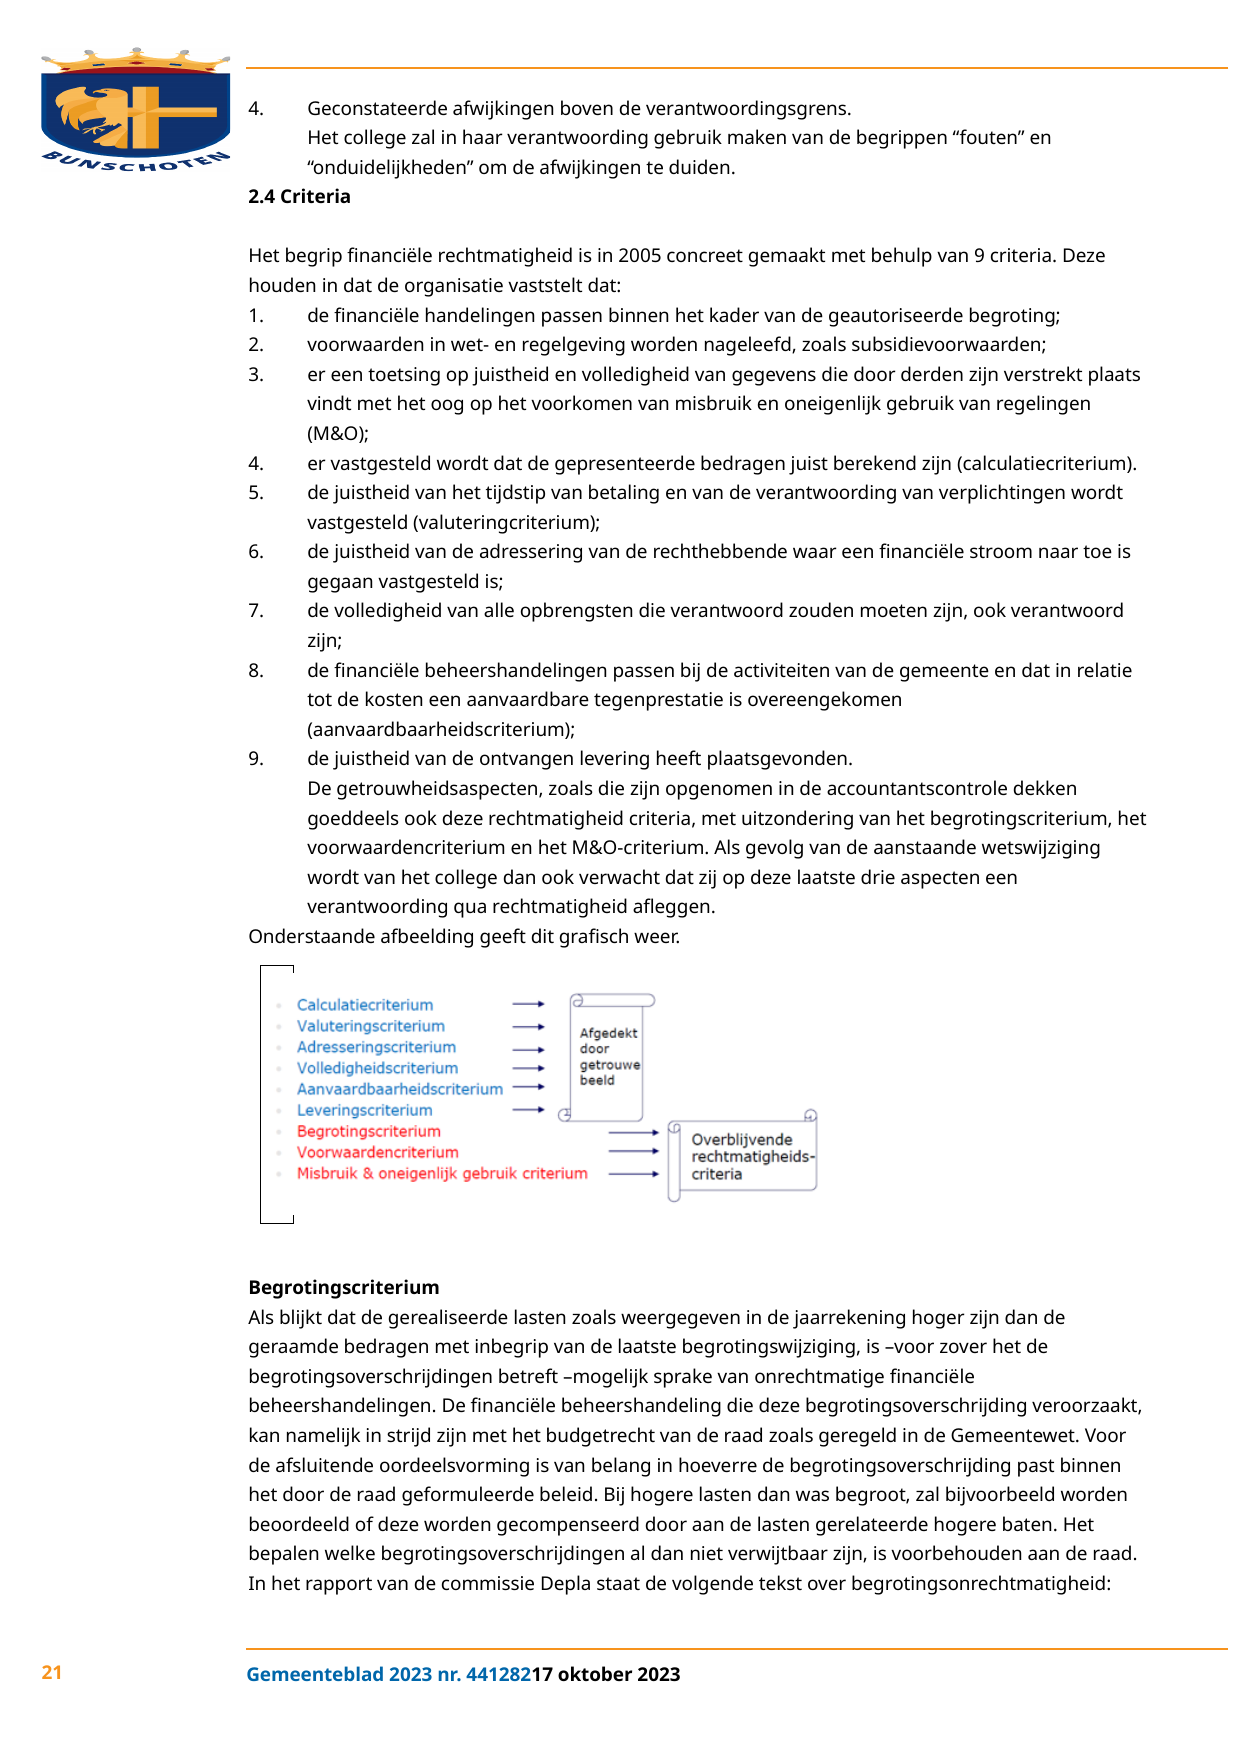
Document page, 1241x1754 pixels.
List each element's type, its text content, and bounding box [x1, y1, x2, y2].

list voorwaarden in wet- en regelgeving worden nageleefd, zoals subsidievoorwaarden; [248, 331, 1152, 357]
list de juistheid van het tijdstip van betaling en van de verantwoording van verplichtingen wordt vastgesteld (valuteringcriterium); [248, 479, 1152, 535]
text Begrotingscriterium [248, 1274, 1152, 1300]
picture [268, 973, 860, 1215]
list de financiële handelingen passen binnen het kader van de geautoriseerde begroting; [248, 302, 1152, 328]
list er vastgesteld wordt dat de gepresenteerde bedragen juist berekend zijn (calculatiecriterium). [248, 450, 1152, 476]
list er een toetsing op juistheid en volledigheid van gegevens die door derden zijn verstrekt plaats vindt met het oog op het voorkomen van misbruik en oneigenlijk gebruik van regelingen (M&O); [248, 361, 1152, 446]
list Geconstateerde afwijkingen boven de verantwoordingsgrens. [248, 95, 1152, 121]
text Als blijkt dat de gerealiseerde lasten zoals weergegeven in de jaarrekening hoger zijn dan de geraamde bedragen met inbegrip van de laatste begrotingswijziging, is –voor zover het de begrotingsoverschrijdingen betreft –mogelijk sprake van onrechtmatige financiële beheershandelingen. De financiële beheershandeling die deze begrotingsoverschrijding veroorzaakt, kan namelijk in strijd zijn met het budgetrecht van de raad zoals geregeld in de Gemeentewet. Voor de afsluitende oordeelsvorming is van belang in hoeverre de begrotingsoverschrijding past binnen het door de raad geformuleerde beleid. Bij hogere lasten dan was begroot, zal bijvoorbeeld worden beoordeeld of deze worden gecompenseerd door aan de lasten gerelateerde hogere baten. Het bepalen welke begrotingsoverschrijdingen al dan niet verwijtbaar zijn, is voorbehouden aan de raad. [248, 1304, 1152, 1566]
list Het college zal in haar verantwoording gebruik maken van de begrippen “fouten” en “onduidelijkheden” om de afwijkingen te duiden. [248, 124, 1152, 180]
text In het rapport van de commissie Depla staat de volgende tekst over begrotingsonrechtmatigheid: [248, 1570, 1152, 1596]
list de volledigheid van alle opbrengsten die verantwoord zouden moeten zijn, ook verantwoord zijn; [248, 598, 1152, 653]
text Het begrip financiële rechtmatigheid is in 2005 concreet gemaakt met behulp van 9 criteria. Deze houden in dat de organisatie vaststelt dat: [248, 243, 1152, 298]
text Onderstaande afbeelding geeft dit grafisch weer. [248, 923, 1152, 949]
list de financiële beheershandelingen passen bij de activiteiten van de gemeente en dat in relatie tot de kosten een aanvaardbare tegenprestatie is overeengekomen (aanvaardbaarheidscriterium); [248, 657, 1152, 742]
list De getrouwheidsaspecten, zoals die zijn opgenomen in de accountantscontrole dekken goeddeels ook deze rechtmatigheid criteria, met uitzondering van het begrotingscriterium, het voorwaardencriterium en het M&O-criterium. Als gevolg van de aanstaande wetswijziging wordt van het college dan ook verwacht dat zij op deze laatste drie aspecten een verantwoording qua rechtmatigheid afleggen. [248, 775, 1152, 919]
list de juistheid van de adressering van de rechthebbende waar een financiële stroom naar toe is gegaan vastgesteld is; [248, 538, 1152, 594]
text 2.4 Criteria [248, 183, 1152, 209]
list de juistheid van de ontvangen levering heeft plaatsgevonden. [248, 746, 1152, 771]
picture [41, 47, 231, 172]
